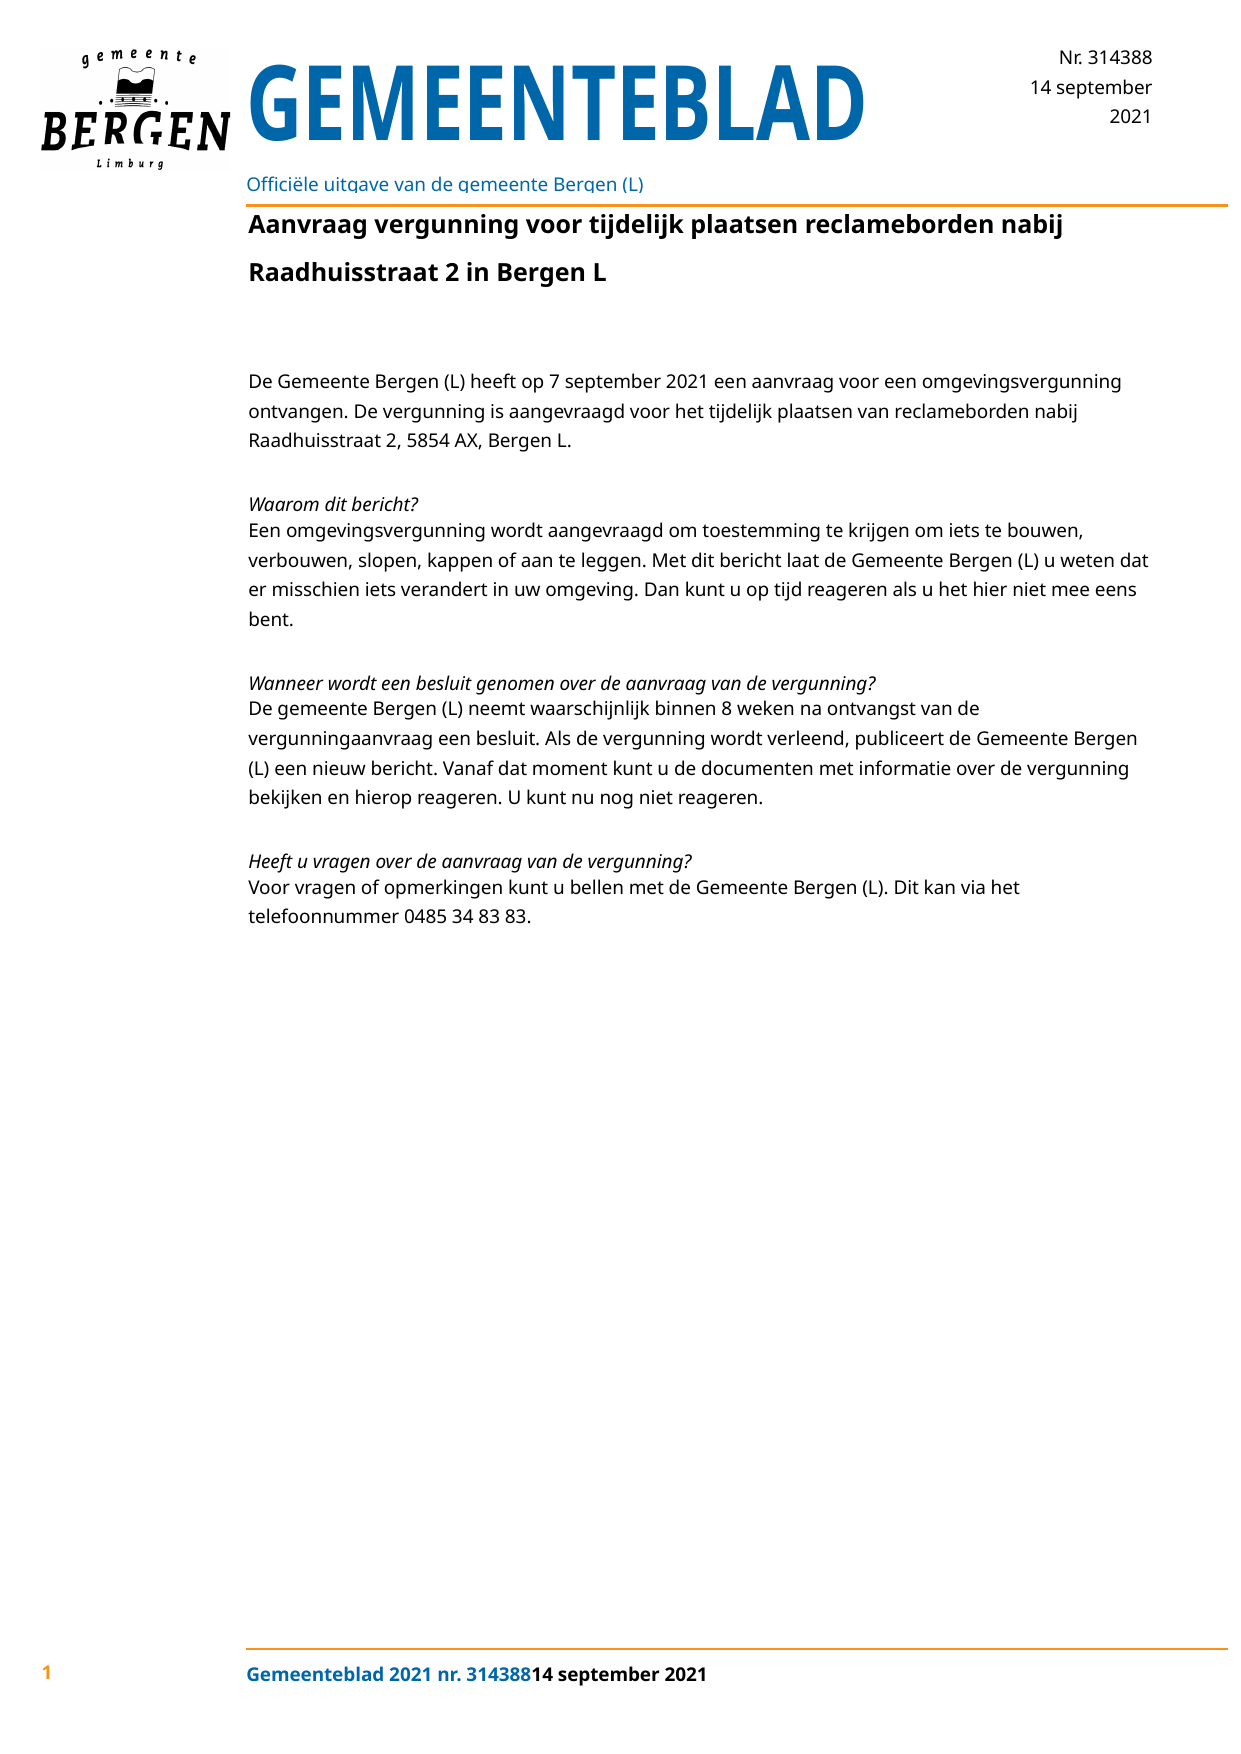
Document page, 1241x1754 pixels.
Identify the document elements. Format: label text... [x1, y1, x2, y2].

text Waarom dit bericht? [248, 491, 1152, 517]
text Voor vragen of opmerkingen kunt u bellen met de Gemeente Bergen (L). Dit kan via het telefoonnummer 0485 34 83 83. [248, 874, 1152, 929]
text De gemeente Bergen (L) neemt waarschijnlijk binnen 8 weken na ontvangst van de vergunningaanvraag een besluit. Als de vergunning wordt verleend, publiceert de Gemeente Bergen (L) een nieuw bericht. Vanaf dat moment kunt u de documenten met informatie over de vergunning bekijken en hierop reageren. U kunt nu nog niet reageren. [248, 696, 1152, 810]
text Een omgevingsvergunning wordt aangevraagd om toestemming te krijgen om iets te bouwen, verbouwen, slopen, kappen of aan te leggen. Met dit bericht laat de Gemeente Bergen (L) u weten dat er misschien iets verandert in uw omgeving. Dan kunt u op tijd reageren als u het hier niet mee eens bent. [248, 517, 1152, 632]
text Aanvraag vergunning voor tijdelijk plaatsen reclameborden nabij Raadhuisstraat 2 in Bergen L [248, 207, 1152, 288]
text De Gemeente Bergen (L) heeft op 7 september 2021 een aanvraag voor een omgevingsvergunning ontvangen. De vergunning is aangevraagd voor het tijdelijk plaatsen van reclameborden nabij Raadhuisstraat 2, 5854 AX, Bergen L. [248, 368, 1152, 453]
picture [41, 47, 231, 172]
text Wanneer wordt een besluit genomen over de aanvraag van de vergunning? [248, 670, 1152, 696]
text Heeft u vragen over de aanvraag van de vergunning? [248, 848, 1152, 874]
